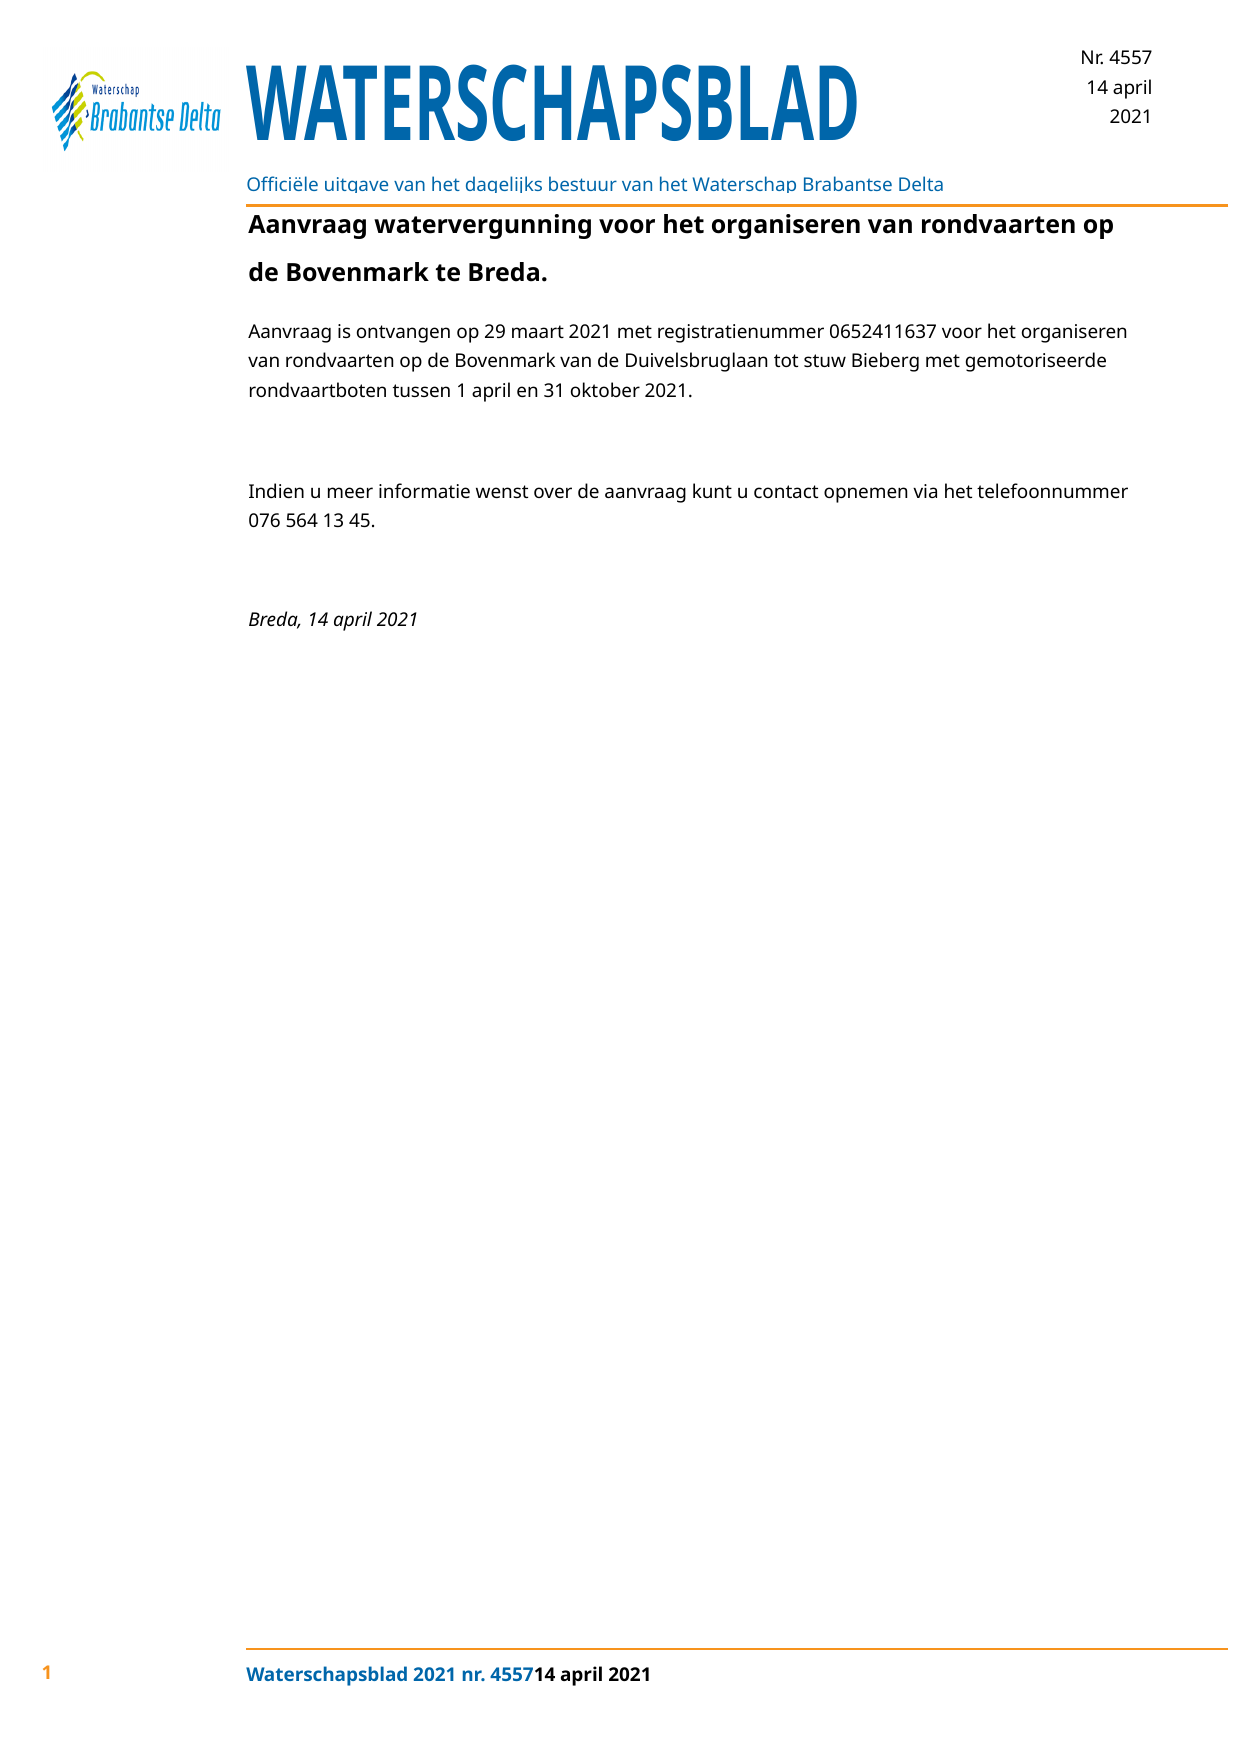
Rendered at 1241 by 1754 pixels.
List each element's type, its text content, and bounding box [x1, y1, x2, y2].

text Aanvraag watervergunning voor het organiseren van rondvaarten op de Bovenmark te Breda. [248, 207, 1152, 288]
text Indien u meer informatie wenst over de aanvraag kunt u contact opnemen via het telefoonnummer 076 564 13 45. [248, 478, 1152, 533]
picture [41, 47, 231, 172]
text Aanvraag is ontvangen op 29 maart 2021 met registratienummer 0652411637 voor het organiseren van rondvaarten op de Bovenmark van de Duivelsbruglaan tot stuw Bieberg met gemotoriseerde rondvaartboten tussen 1 april en 31 oktober 2021. [248, 318, 1152, 403]
text Breda, 14 april 2021 [248, 606, 1152, 631]
